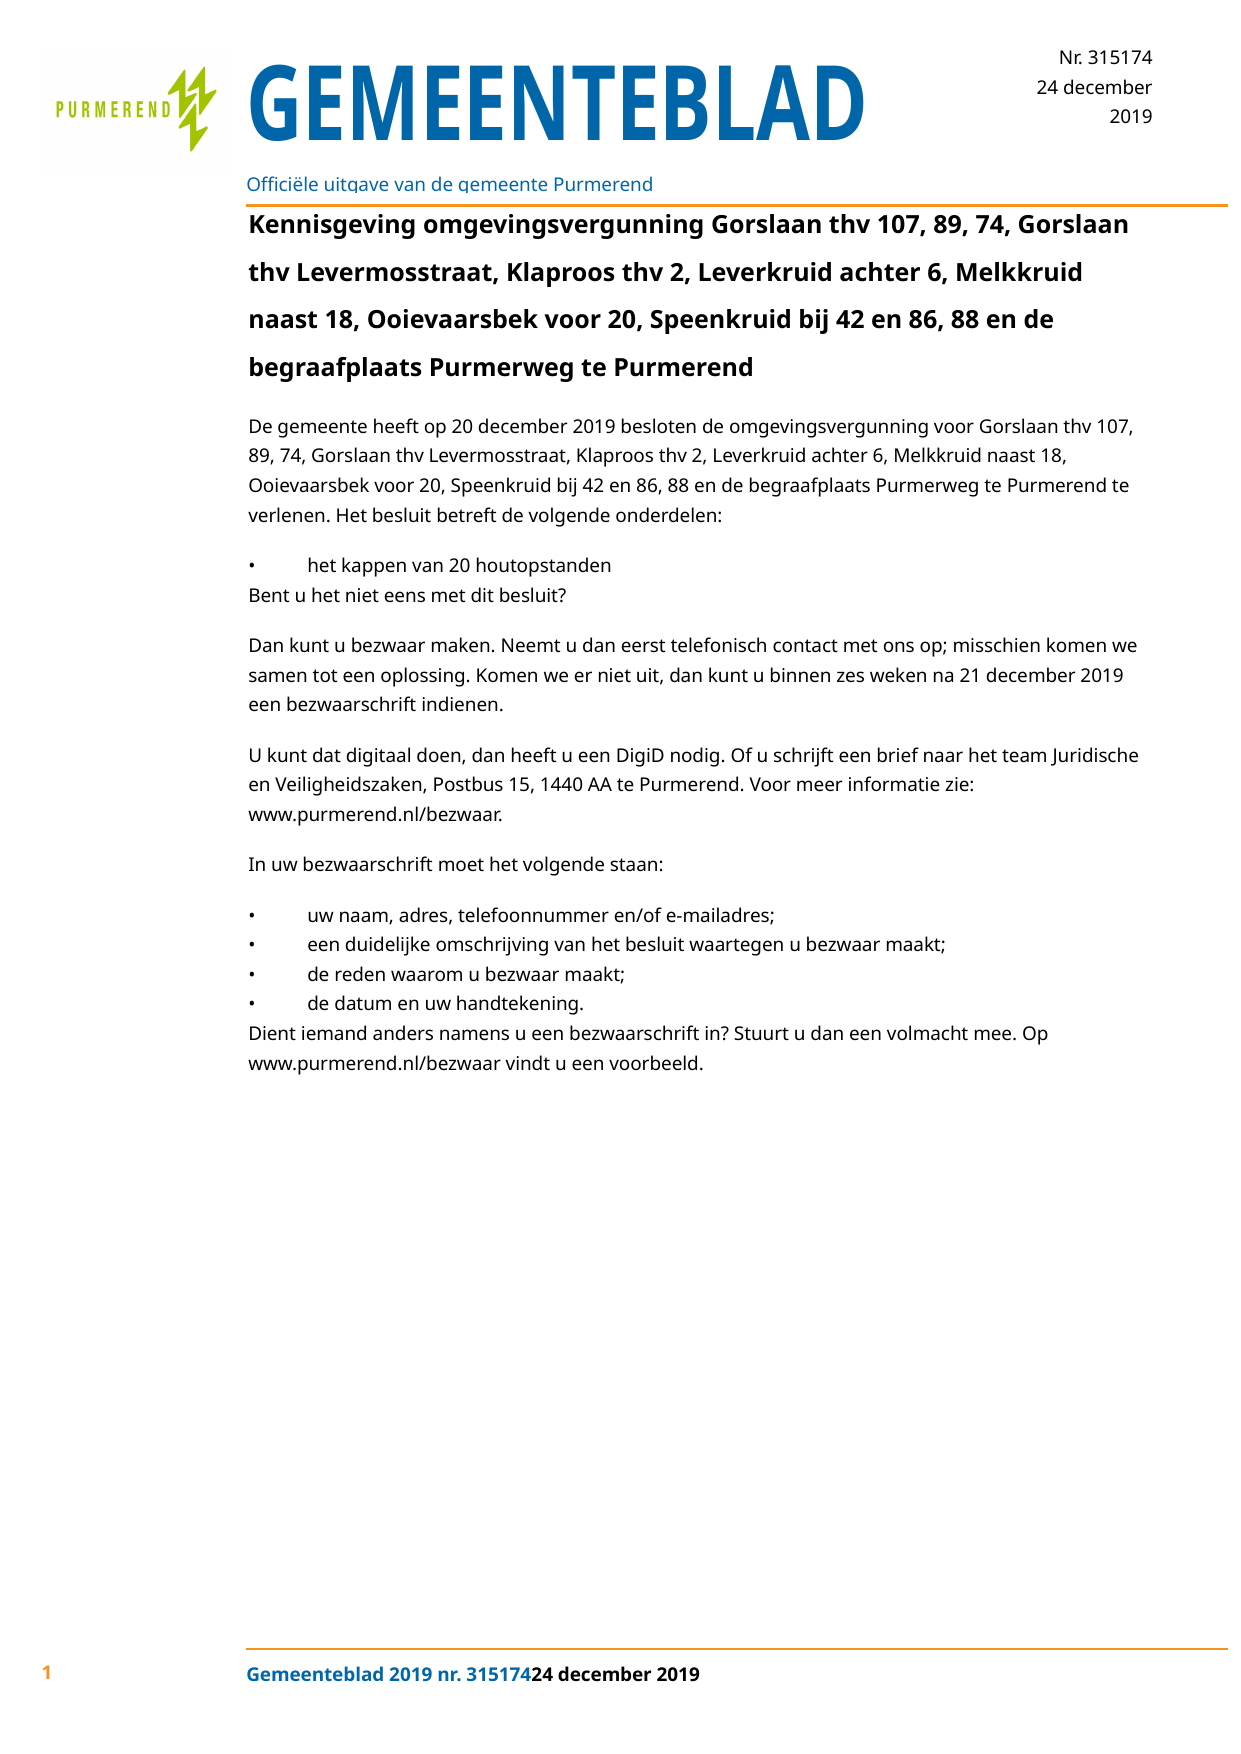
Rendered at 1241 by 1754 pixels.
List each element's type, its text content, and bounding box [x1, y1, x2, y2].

list een duidelijke omschrijving van het besluit waartegen u bezwaar maakt; [248, 931, 1152, 957]
picture [41, 47, 231, 172]
text Bent u het niet eens met dit besluit? [248, 582, 1152, 608]
text In uw bezwaarschrift moet het volgende staan: [248, 851, 1152, 877]
text Dient iemand anders namens u een bezwaarschrift in? Stuurt u dan een volmacht mee. Op www.purmerend.nl/bezwaar vindt u een voorbeeld. [248, 1020, 1152, 1076]
list uw naam, adres, telefoonnummer en/of e-mailadres; [248, 902, 1152, 928]
text Kennisgeving omgevingsvergunning Gorslaan thv 107, 89, 74, Gorslaan thv Levermosstraat, Klaproos thv 2, Leverkruid achter 6, Melkkruid naast 18, Ooievaarsbek voor 20, Speenkruid bij 42 en 86, 88 en de begraafplaats Purmerweg te Purmerend [248, 207, 1152, 384]
text Dan kunt u bezwaar maken. Neemt u dan eerst telefonisch contact met ons op; misschien komen we samen tot een oplossing. Komen we er niet uit, dan kunt u binnen zes weken na 21 december 2019 een bezwaarschrift indienen. [248, 632, 1152, 717]
text De gemeente heeft op 20 december 2019 besloten de omgevingsvergunning voor Gorslaan thv 107, 89, 74, Gorslaan thv Levermosstraat, Klaproos thv 2, Leverkruid achter 6, Melkkruid naast 18, Ooievaarsbek voor 20, Speenkruid bij 42 en 86, 88 en de begraafplaats Purmerweg te Purmerend te verlenen. Het besluit betreft de volgende onderdelen: [248, 413, 1152, 528]
list de datum en uw handtekening. [248, 991, 1152, 1016]
list de reden waarom u bezwaar maakt; [248, 961, 1152, 987]
list het kappen van 20 houtopstanden [248, 552, 1152, 578]
text U kunt dat digitaal doen, dan heeft u een DigiD nodig. Of u schrijft een brief naar het team Juridische en Veiligheidszaken, Postbus 15, 1440 AA te Purmerend. Voor meer informatie zie: www.purmerend.nl/bezwaar. [248, 742, 1152, 827]
